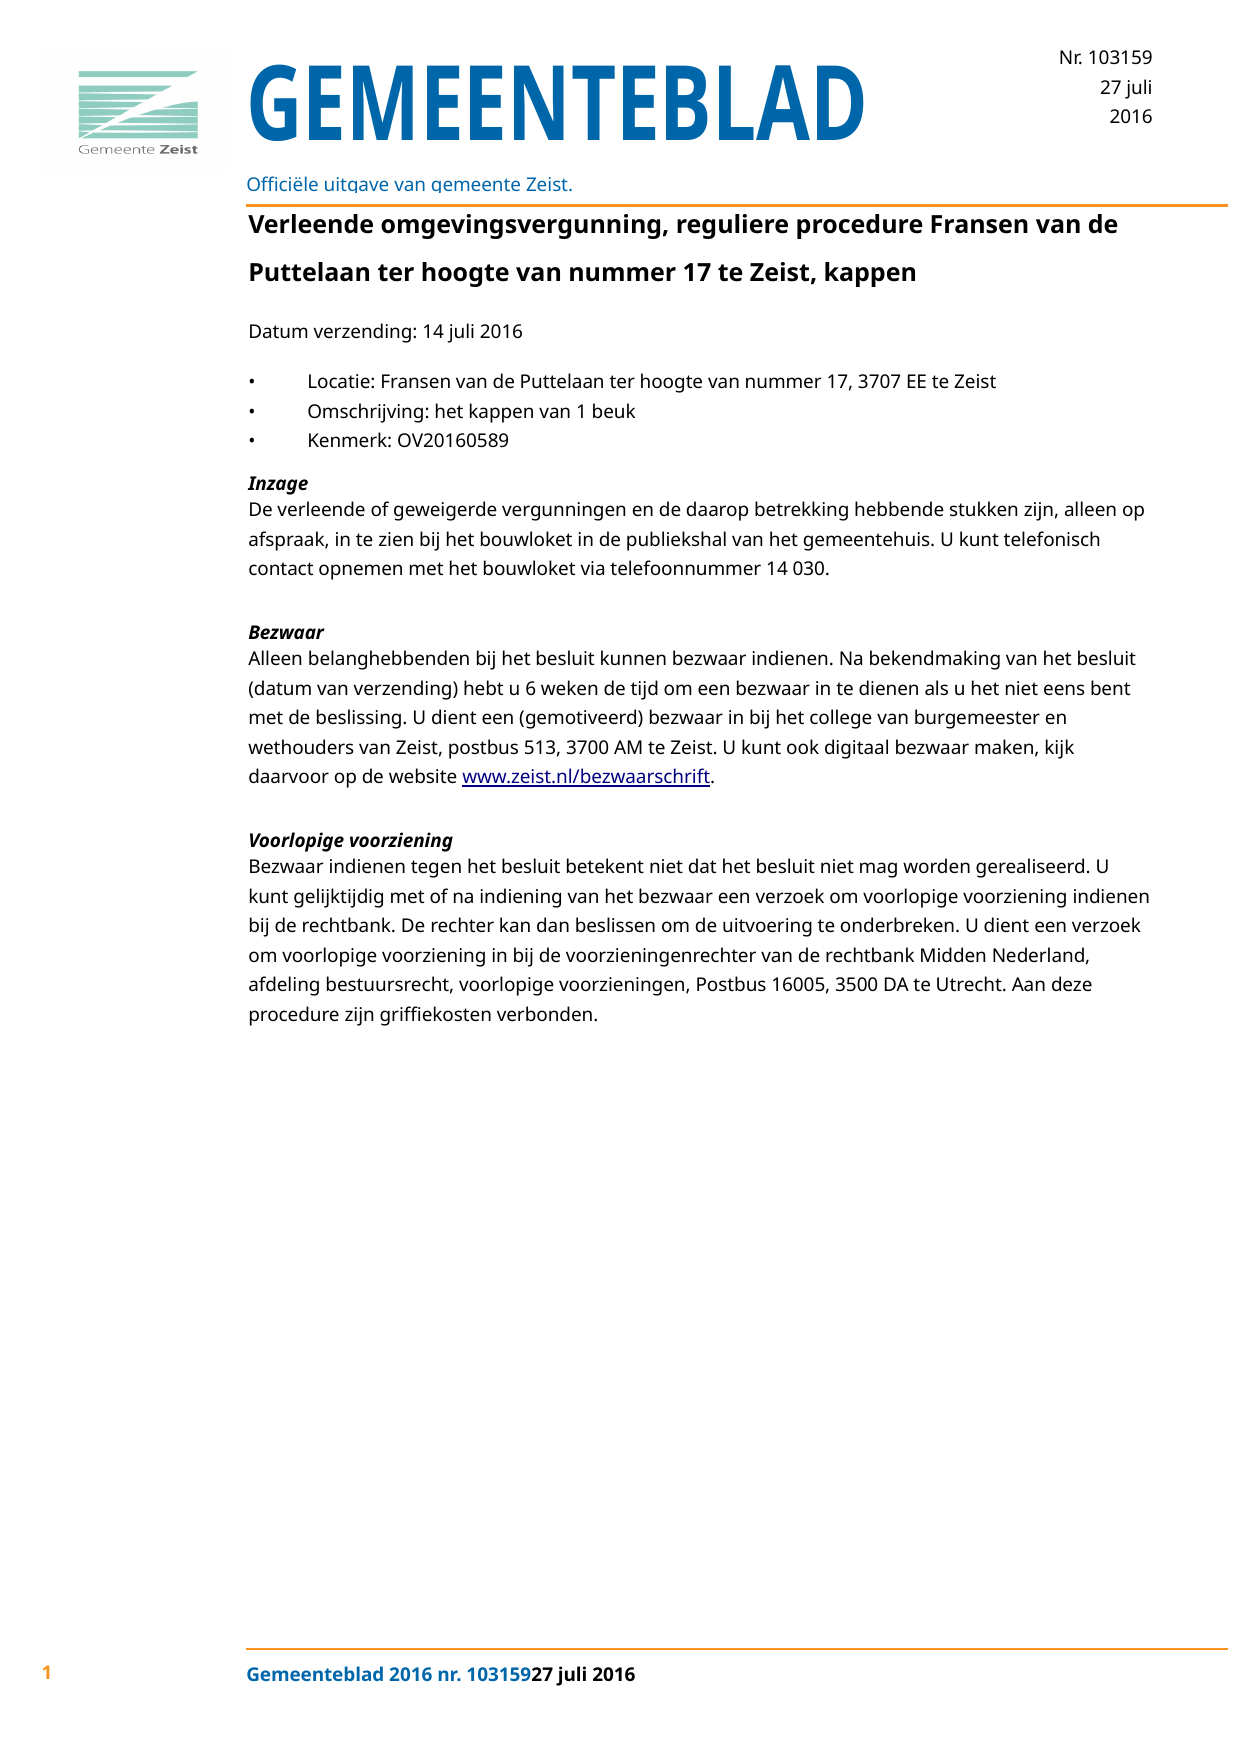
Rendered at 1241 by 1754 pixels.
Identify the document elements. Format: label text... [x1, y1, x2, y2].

text Inzage [248, 471, 1152, 496]
list Omschrijving: het kappen van 1 beuk [248, 398, 1152, 424]
text Bezwaar indienen tegen het besluit betekent niet dat het besluit niet mag worden gerealiseerd. U kunt gelijktijdig met of na indiening van het bezwaar een verzoek om voorlopige voorziening indienen bij de rechtbank. De rechter kan dan beslissen om de uitvoering te onderbreken. U dient een verzoek om voorlopige voorziening in bij de voorzieningenrechter van de rechtbank Midden Nederland, afdeling bestuursrecht, voorlopige voorzieningen, Postbus 16005, 3500 DA te Utrecht. Aan deze procedure zijn griffiekosten verbonden. [248, 853, 1152, 1027]
text Voorlopige voorziening [248, 827, 1152, 853]
picture [41, 47, 231, 172]
text Bezwaar [248, 619, 1152, 645]
text Alleen belanghebbenden bij het besluit kunnen bezwaar indienen. Na bekendmaking van het besluit (datum van verzending) hebt u 6 weken de tijd om een bezwaar in te dienen als u het niet eens bent met de beslissing. U dient een (gemotiveerd) bezwaar in bij het college van burgemeester en wethouders van Zeist, postbus 513, 3700 AM te Zeist. U kunt ook digitaal bezwaar maken, kijk daarvoor op de website www.zeist.nl/bezwaarschrift. [248, 645, 1152, 789]
list Kenmerk: OV20160589 [248, 427, 1152, 453]
text Datum verzending: 14 juli 2016 [248, 318, 1152, 344]
text De verleende of geweigerde vergunningen en de daarop betrekking hebbende stukken zijn, alleen op afspraak, in te zien bij het bouwloket in de publiekshal van het gemeentehuis. U kunt telefonisch contact opnemen met het bouwloket via telefoonnummer 14 030. [248, 496, 1152, 581]
list Locatie: Fransen van de Puttelaan ter hoogte van nummer 17, 3707 EE te Zeist [248, 368, 1152, 394]
text Verleende omgevingsvergunning, reguliere procedure Fransen van de Puttelaan ter hoogte van nummer 17 te Zeist, kappen [248, 207, 1152, 288]
